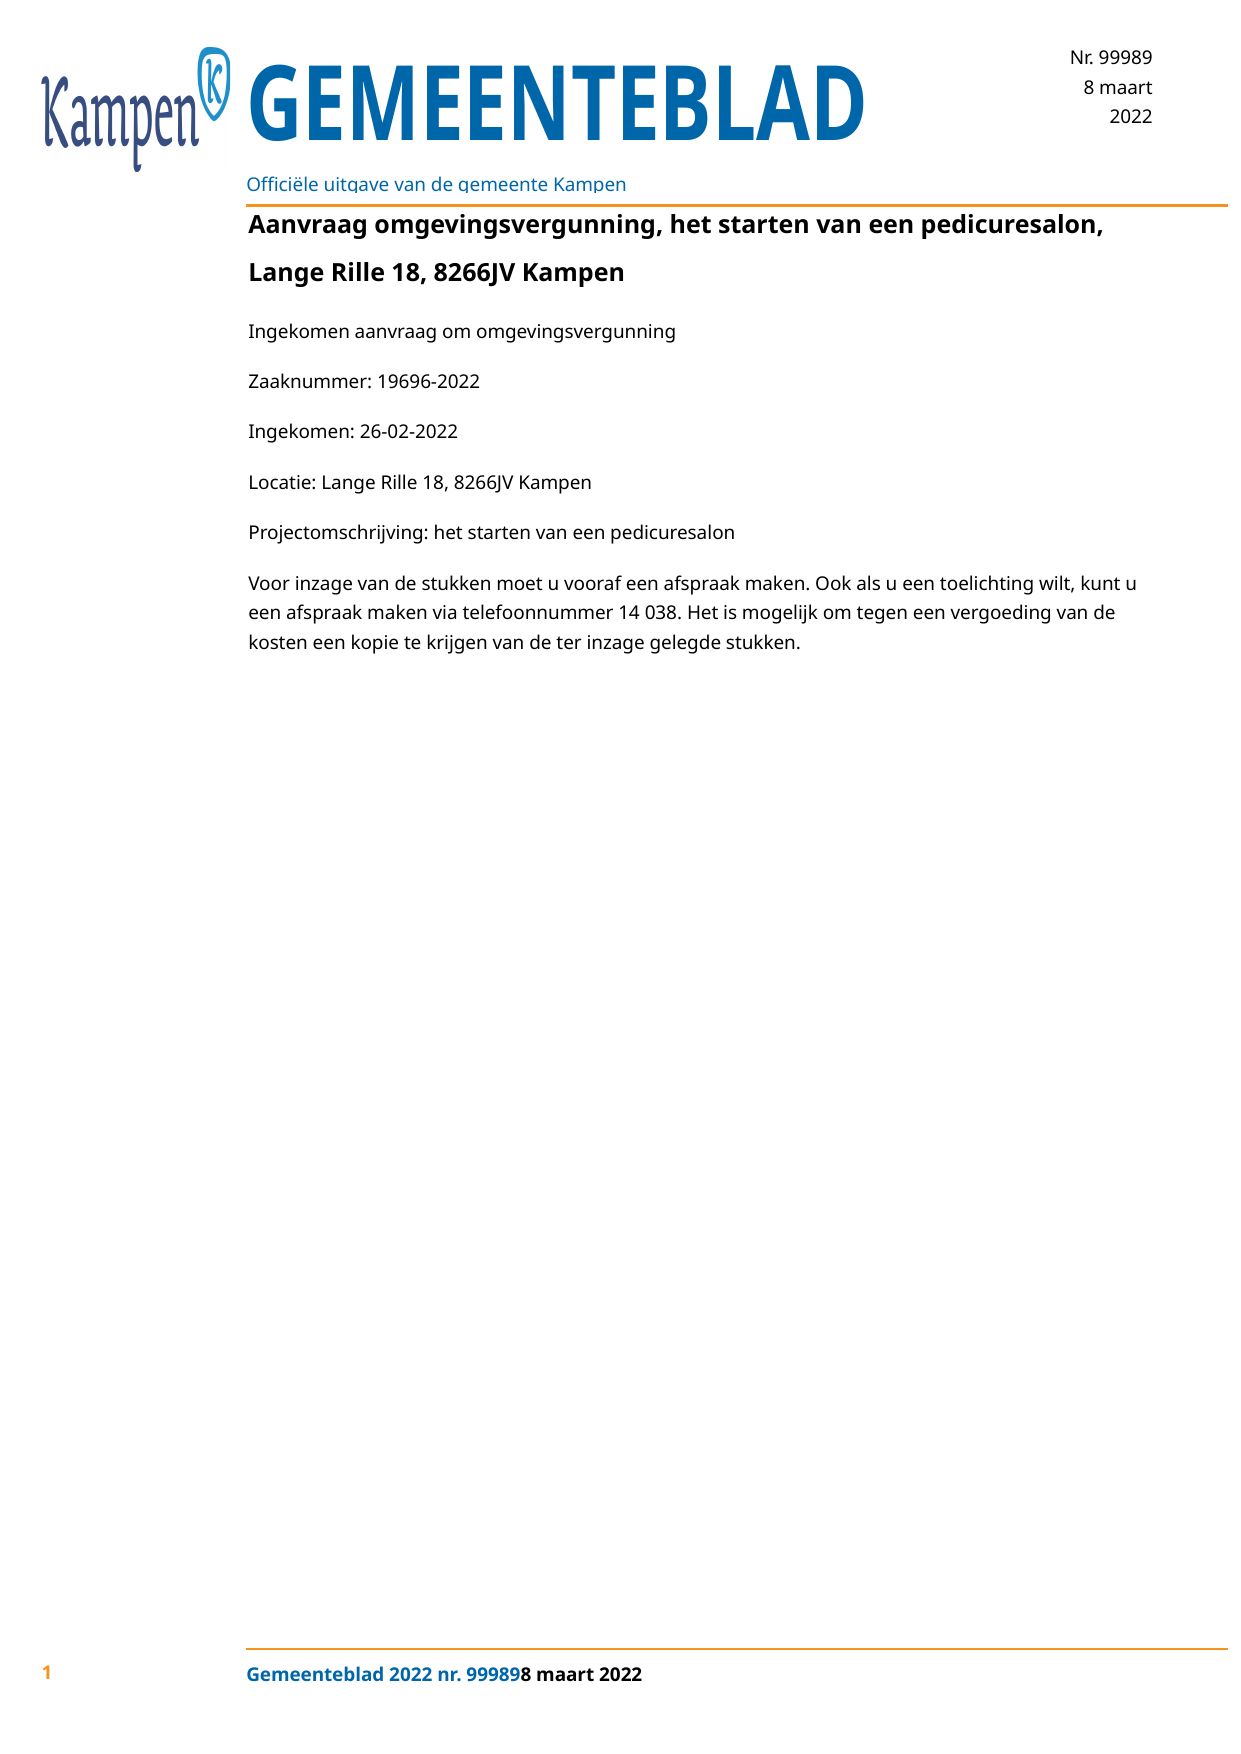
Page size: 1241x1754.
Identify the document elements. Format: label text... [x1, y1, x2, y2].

text Locatie: Lange Rille 18, 8266JV Kampen [248, 469, 1152, 495]
text Aanvraag omgevingsvergunning, het starten van een pedicuresalon, Lange Rille 18, 8266JV Kampen [248, 207, 1152, 288]
text Ingekomen: 26-02-2022 [248, 419, 1152, 444]
text Voor inzage van de stukken moet u vooraf een afspraak maken. Ook als u een toelichting wilt, kunt u een afspraak maken via telefoonnummer 14 038. Het is mogelijk om tegen een vergoeding van de kosten een kopie te krijgen van de ter inzage gelegde stukken. [248, 570, 1152, 655]
text Ingekomen aanvraag om omgevingsvergunning [248, 318, 1152, 344]
picture [41, 47, 231, 172]
text Zaaknummer: 19696-2022 [248, 368, 1152, 394]
text Projectomschrijving: het starten van een pedicuresalon [248, 519, 1152, 545]
